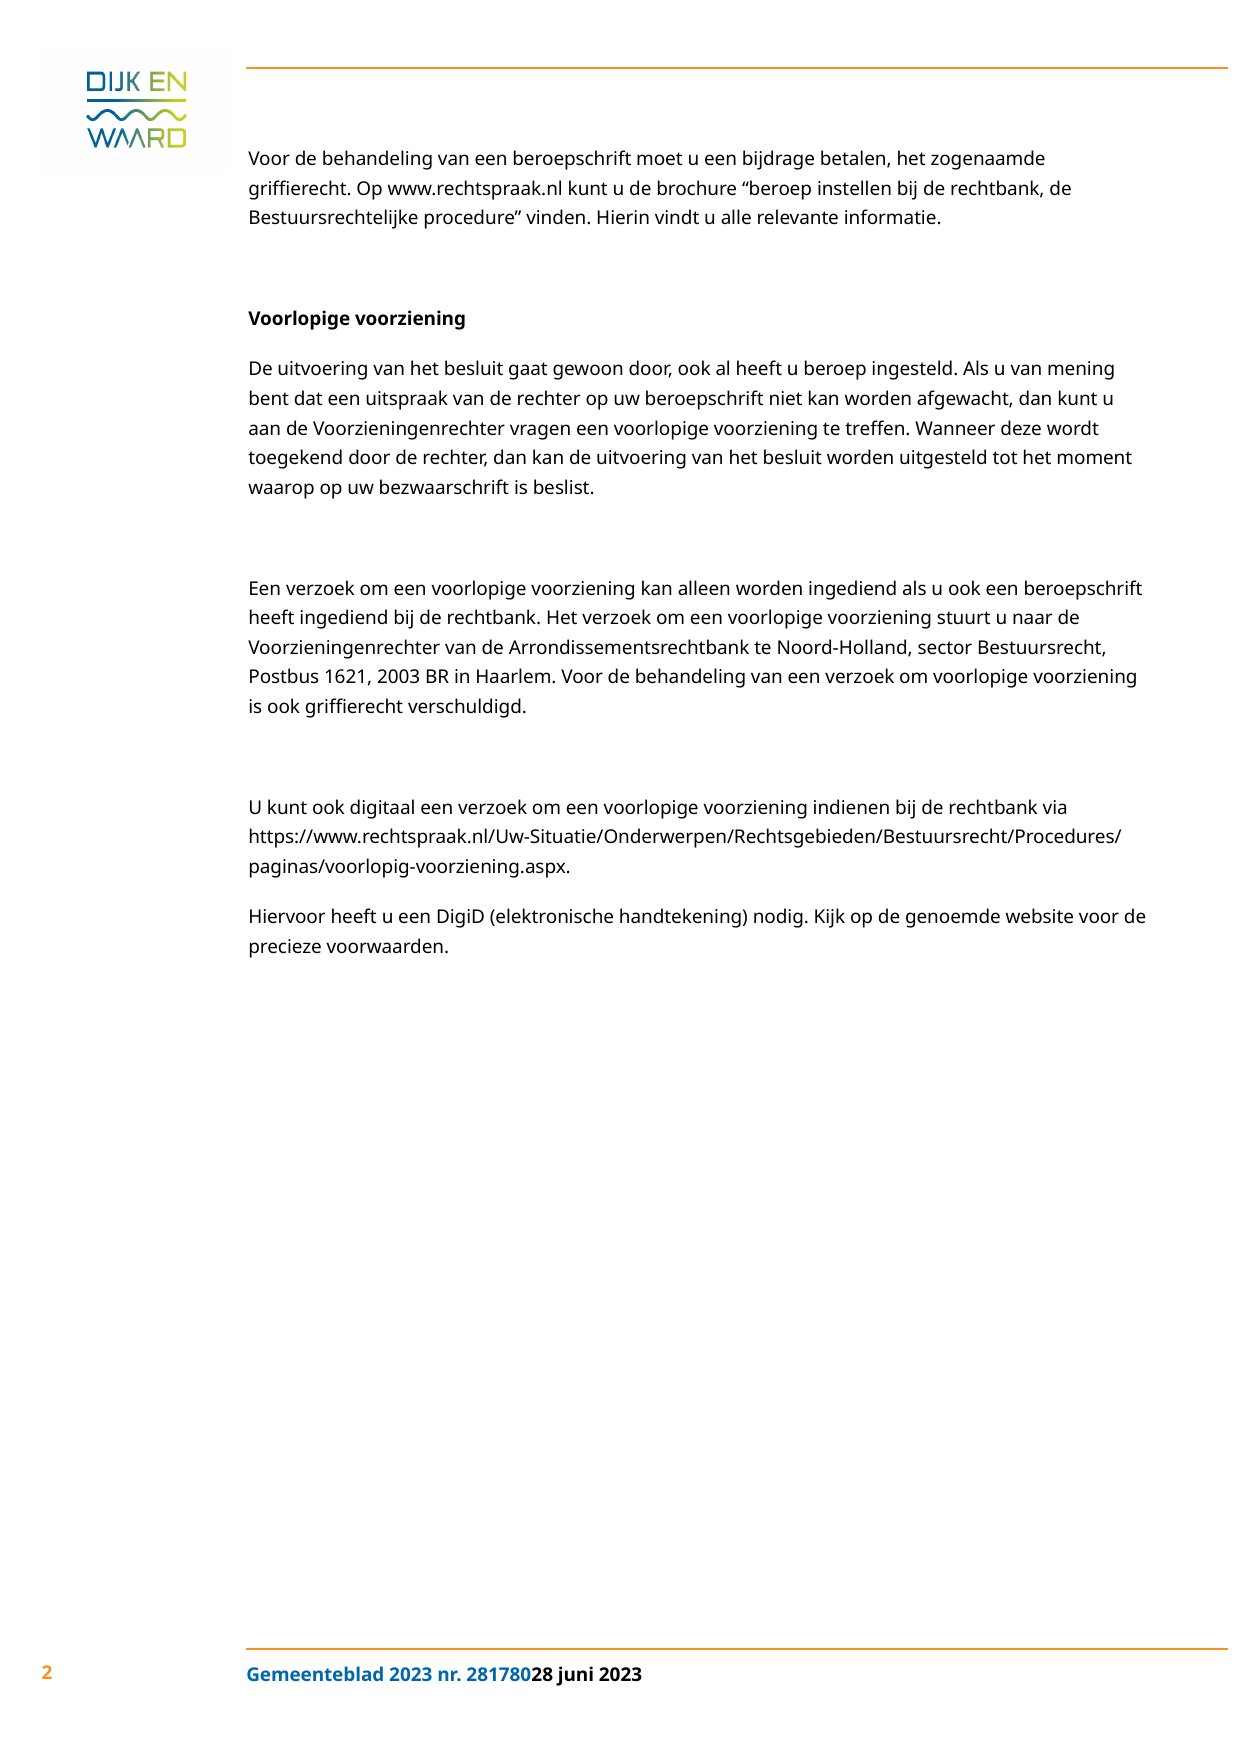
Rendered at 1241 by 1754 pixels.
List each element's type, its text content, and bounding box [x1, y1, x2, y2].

text Hiervoor heeft u een DigiD (elektronische handtekening) nodig. Kijk op de genoemde website voor de precieze voorwaarden. [248, 903, 1152, 959]
text Voor de behandeling van een beroepschrift moet u een bijdrage betalen, het zogenaamde griffierecht. Op www.rechtspraak.nl kunt u de brochure “beroep instellen bij de rechtbank, de Bestuursrechtelijke procedure” vinden. Hierin vindt u alle relevante informatie. [248, 145, 1152, 230]
text Voorlopige voorziening [248, 305, 1152, 331]
text De uitvoering van het besluit gaat gewoon door, ook al heeft u beroep ingesteld. Als u van mening bent dat een uitspraak van de rechter op uw beroepschrift niet kan worden afgewacht, dan kunt u aan de Voorzieningenrechter vragen een voorlopige voorziening te treffen. Wanneer deze wordt toegekend door de rechter, dan kan de uitvoering van het besluit worden uitgesteld tot het moment waarop op uw bezwaarschrift is beslist. [248, 356, 1152, 500]
text U kunt ook digitaal een verzoek om een voorlopige voorziening indienen bij de rechtbank via https://www.rechtspraak.nl/Uw-Situatie/Onderwerpen/Rechtsgebieden/Bestuursrecht/Procedures/paginas/voorlopig-voorziening.aspx. [248, 794, 1152, 879]
text Een verzoek om een voorlopige voorziening kan alleen worden ingediend als u ook een beroepschrift heeft ingediend bij de rechtbank. Het verzoek om een voorlopige voorziening stuurt u naar de Voorzieningenrechter van de Arrondissementsrechtbank te Noord-Holland, sector Bestuursrecht, Postbus 1621, 2003 BR in Haarlem. Voor de behandeling van een verzoek om voorlopige voorziening is ook griffierecht verschuldigd. [248, 575, 1152, 719]
picture [41, 47, 231, 172]
